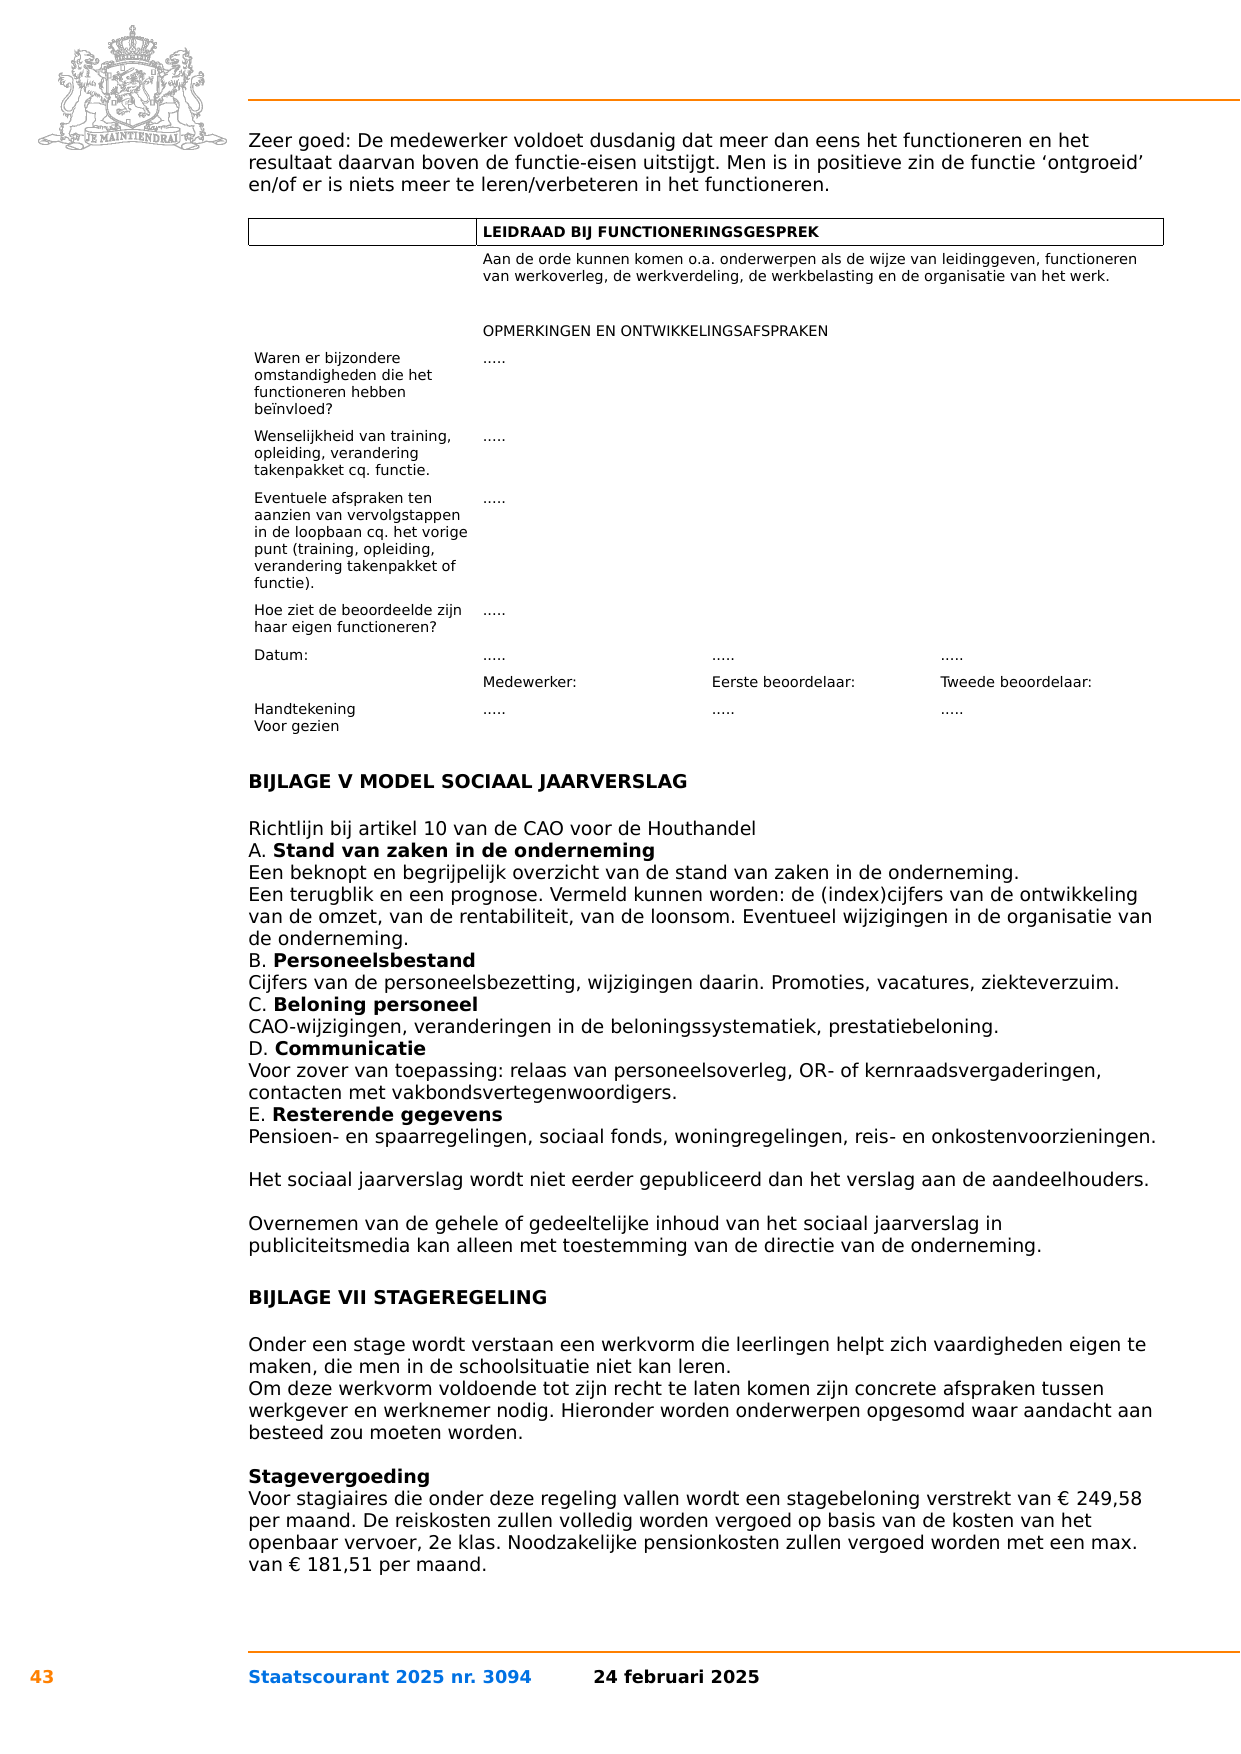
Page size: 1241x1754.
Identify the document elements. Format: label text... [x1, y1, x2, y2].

text Een beknopt en begrijpelijk overzicht van de stand van zaken in de onderneming. [248, 862, 1163, 884]
text Voor zover van toepassing: relaas van personeelsoverleg, OR‑ of kernraadsvergaderingen, contacten met vakbondsvertegenwoordigers. [248, 1059, 1163, 1103]
text C. Beloning personeel [248, 994, 1163, 1016]
text E. Resterende gegevens [248, 1103, 1163, 1126]
table_header [249, 219, 476, 245]
text B. Personeelsbestand [248, 950, 1163, 972]
table_cell ..... [477, 424, 1163, 484]
table_cell Waren er bijzondere omstandigheden die het functioneren hebben beïnvloed? [249, 345, 476, 423]
subtitle BIJLAGE V MODEL SOCIAAL JAARVERSLAG [248, 771, 1163, 793]
table_cell Aan de orde kunnen komen o.a. onderwerpen als de wijze van leidinggeven, functioneren van werkoverleg, de werkverdeling, de werkbelasting en de organisatie van het werk. [477, 246, 1163, 289]
table_cell Handtekening Voor gezien [249, 696, 476, 740]
table_cell Medewerker: [477, 669, 705, 695]
text A. Stand van zaken in de onderneming [248, 840, 1163, 862]
text Stagevergoeding [248, 1466, 1163, 1488]
subtitle BIJLAGE VII STAGEREGELING [248, 1287, 1163, 1309]
picture [38, 25, 227, 150]
text Een terugblik en een prognose. Vermeld kunnen worden: de (index)cijfers van de ontwikkeling van de omzet, van de rentabiliteit, van de loonsom. Eventueel wijzigingen in de organisatie van de onderneming. [248, 884, 1163, 950]
table_cell [249, 291, 476, 317]
table_cell ..... [706, 642, 934, 668]
text Richtlijn bij artikel 10 van de CAO voor de Houthandel [248, 818, 1163, 840]
table_cell Hoe ziet de beoordeelde zijn haar eigen functioneren? [249, 597, 476, 641]
table_cell Tweede beoordelaar: [935, 669, 1163, 695]
text Overnemen van de gehele of gedeeltelijke inhoud van het sociaal jaarverslag in publiciteitsmedia kan alleen met toestemming van de directie van de onderneming. [248, 1213, 1163, 1257]
table_cell Eventuele afspraken ten aanzien van vervolgstappen in de loopbaan cq. het vorige punt (training, opleiding, verandering takenpakket of functie). [249, 485, 476, 596]
table_cell OPMERKINGEN EN ONTWIKKELINGSAFSPRAKEN [477, 318, 1163, 344]
text Cijfers van de personeelsbezetting, wijzigingen daarin. Promoties, vacatures, ziekteverzuim. [248, 972, 1163, 994]
text Het sociaal jaarverslag wordt niet eerder gepubliceerd dan het verslag aan de aandeelhouders. [248, 1169, 1163, 1191]
text Om deze werkvorm voldoende tot zijn recht te laten komen zijn concrete afspraken tussen werkgever en werknemer nodig. Hieronder worden onderwerpen opgesomd waar aandacht aan besteed zou moeten worden. [248, 1378, 1163, 1444]
table_cell ..... [935, 642, 1163, 668]
table_cell ..... [477, 696, 705, 740]
text CAO-wijzigingen, veranderingen in de beloningssystematiek, prestatiebeloning. [248, 1016, 1163, 1038]
table_header LEIDRAAD BIJ FUNCTIONERINGSGESPREK [477, 219, 1163, 245]
text Onder een stage wordt verstaan een werkvorm die leerlingen helpt zich vaardigheden eigen te maken, die men in de schoolsituatie niet kan leren. [248, 1334, 1163, 1378]
table_cell Eerste beoordelaar: [706, 669, 934, 695]
table_cell Datum: [249, 642, 476, 668]
text Pensioen‑ en spaarregelingen, sociaal fonds, woningregelingen, reis‑ en onkostenvoorzieningen. [248, 1126, 1163, 1147]
table_cell [477, 291, 1163, 317]
table_cell ..... [477, 597, 1163, 641]
table_cell [249, 246, 476, 289]
table_cell ..... [706, 696, 934, 740]
table_cell [249, 669, 476, 695]
table_cell ..... [477, 642, 705, 668]
table_cell [249, 318, 476, 344]
table_cell ..... [477, 485, 1163, 596]
table_cell ..... [935, 696, 1163, 740]
text Voor stagiaires die onder deze regeling vallen wordt een stagebeloning verstrekt van € 249,58 per maand. De reiskosten zullen volledig worden vergoed op basis van de kosten van het openbaar vervoer, 2e klas. Noodzakelijke pensionkosten zullen vergoed worden met een max. van € 181,51 per maand. [248, 1488, 1163, 1576]
table_cell ..... [477, 345, 1163, 423]
text Zeer goed: De medewerker voldoet dusdanig dat meer dan eens het functioneren en het resultaat daarvan boven de functie-eisen uitstijgt. Men is in positieve zin de functie ‘ontgroeid’ en/of er is niets meer te leren/verbeteren in het functioneren. [248, 130, 1163, 196]
table_cell Wenselijkheid van training, opleiding, verandering takenpakket cq. functie. [249, 424, 476, 484]
text D. Communicatie [248, 1038, 1163, 1059]
